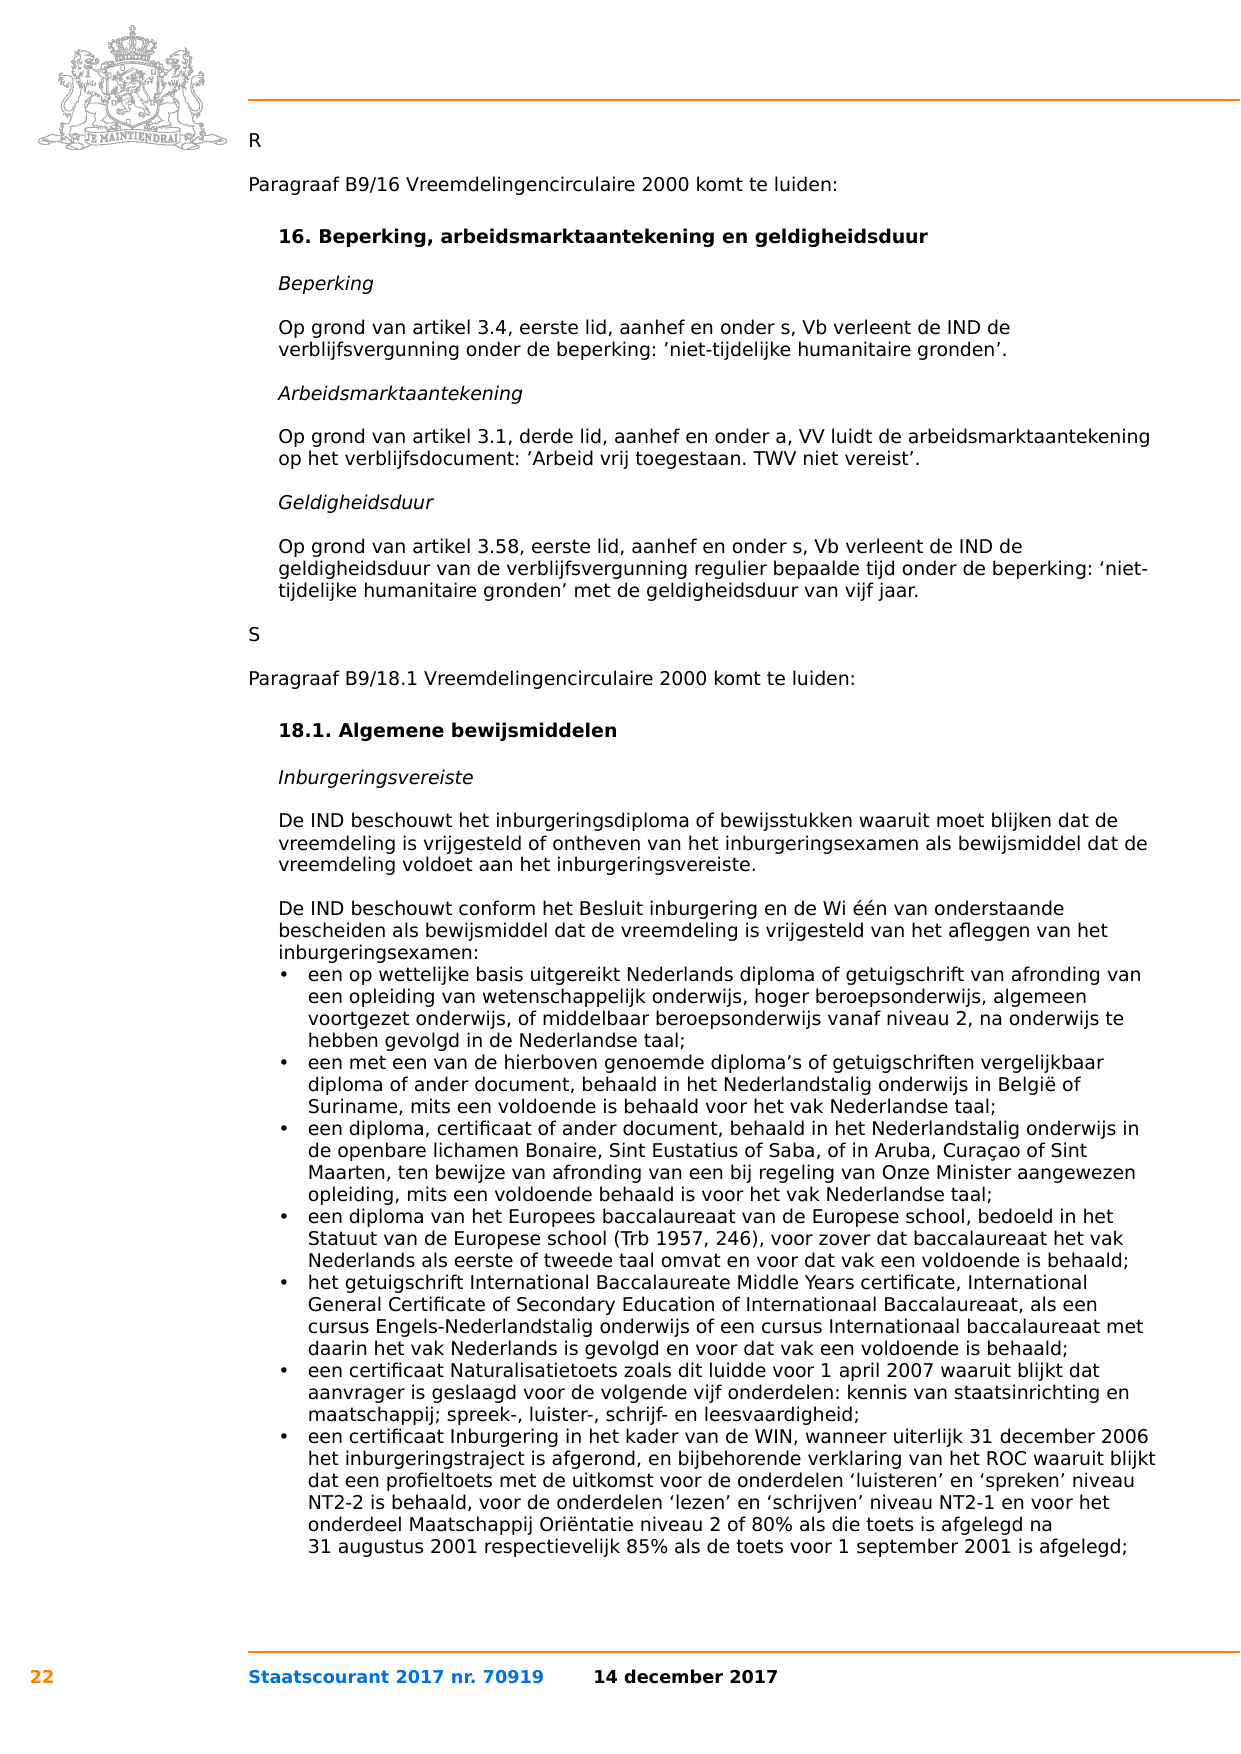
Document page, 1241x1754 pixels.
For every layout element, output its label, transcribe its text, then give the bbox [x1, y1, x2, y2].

subtitle Beperking [278, 273, 1163, 295]
text Op grond van artikel 3.58, eerste lid, aanhef en onder s, Vb verleent de IND de geldigheidsduur van de verblijfsvergunning regulier bepaalde tijd onder de beperking: ‘niet-tijdelijke humanitaire gronden’ met de geldigheidsduur van vijf jaar. [278, 536, 1163, 602]
picture [38, 25, 227, 150]
text De IND beschouwt conform het Besluit inburgering en de Wi één van onderstaande bescheiden als bewijsmiddel dat de vreemdeling is vrijgesteld van het afleggen van het inburgeringsexamen: [278, 898, 1163, 964]
subtitle Inburgeringsvereiste [278, 767, 1163, 788]
subtitle Arbeidsmarktaantekening [278, 382, 1163, 404]
text De IND beschouwt het inburgeringsdiploma of bewijsstukken waaruit moet blijken dat de vreemdeling is vrijgesteld of ontheven van het inburgeringsexamen als bewijsmiddel dat de vreemdeling voldoet aan het inburgeringsvereiste. [278, 810, 1163, 876]
subtitle Geldigheidsduur [278, 492, 1163, 514]
subtitle 18.1. Algemene bewijsmiddelen [278, 719, 1163, 742]
text R [248, 130, 1163, 152]
text • het getuigschrift International Baccalaureate Middle Years certificate, International General Certificate of Secondary Education of Internationaal Baccalaureaat, als een cursus Engels-Nederlandstalig onderwijs of een cursus Internationaal baccalaureaat met daarin het vak Nederlands is gevolgd en voor dat vak een voldoende is behaald; [278, 1272, 1163, 1360]
text Op grond van artikel 3.4, eerste lid, aanhef en onder s, Vb verleent de IND de verblijfsvergunning onder de beperking: ’niet-tijdelijke humanitaire gronden’. [278, 317, 1163, 361]
text • een diploma, certificaat of ander document, behaald in het Nederlandstalig onderwijs in de openbare lichamen Bonaire, Sint Eustatius of Saba, of in Aruba, Curaçao of Sint Maarten, ten bewijze van afronding van een bij regeling van Onze Minister aangewezen opleiding, mits een voldoende behaald is voor het vak Nederlandse taal; [278, 1118, 1163, 1206]
text • een op wettelijke basis uitgereikt Nederlands diploma of getuigschrift van afronding van een opleiding van wetenschappelijk onderwijs, hoger beroepsonderwijs, algemeen voortgezet onderwijs, of middelbaar beroepsonderwijs vanaf niveau 2, na onderwijs te hebben gevolgd in de Nederlandse taal; [278, 964, 1163, 1052]
subtitle 16. Beperking, arbeidsmarktaantekening en geldigheidsduur [278, 226, 1163, 248]
text • een met een van de hierboven genoemde diploma’s of getuigschriften vergelijkbaar diploma of ander document, behaald in het Nederlandstalig onderwijs in België of Suriname, mits een voldoende is behaald voor het vak Nederlandse taal; [278, 1052, 1163, 1118]
text • een certificaat Naturalisatietoets zoals dit luidde voor 1 april 2007 waaruit blijkt dat aanvrager is geslaagd voor de volgende vijf onderdelen: kennis van staatsinrichting en maatschappij; spreek-, luister-, schrijf- en leesvaardigheid; [278, 1360, 1163, 1426]
text • een diploma van het Europees baccalaureaat van de Europese school, bedoeld in het Statuut van de Europese school (Trb 1957, 246), voor zover dat baccalaureaat het vak Nederlands als eerste of tweede taal omvat en voor dat vak een voldoende is behaald; [278, 1206, 1163, 1272]
text • een certificaat Inburgering in het kader van de WIN, wanneer uiterlijk 31 december 2006 het inburgeringstraject is afgerond, en bijbehorende verklaring van het ROC waaruit blijkt dat een profieltoets met de uitkomst voor de onderdelen ‘luisteren’ en ‘spreken’ niveau NT2-2 is behaald, voor de onderdelen ‘lezen’ en ‘schrijven’ niveau NT2-1 en voor het onderdeel Maatschappij Oriëntatie niveau 2 of 80% als die toets is afgelegd na 31 augustus 2001 respectievelijk 85% als de toets voor 1 september 2001 is afgelegd; [278, 1426, 1163, 1558]
text S [248, 624, 1163, 646]
text Op grond van artikel 3.1, derde lid, aanhef en onder a, VV luidt de arbeidsmarktaantekening op het verblijfsdocument: ’Arbeid vrij toegestaan. TWV niet vereist’. [278, 426, 1163, 470]
text Paragraaf B9/18.1 Vreemdelingencirculaire 2000 komt te luiden: [248, 668, 1163, 689]
text Paragraaf B9/16 Vreemdelingencirculaire 2000 komt te luiden: [248, 174, 1163, 196]
